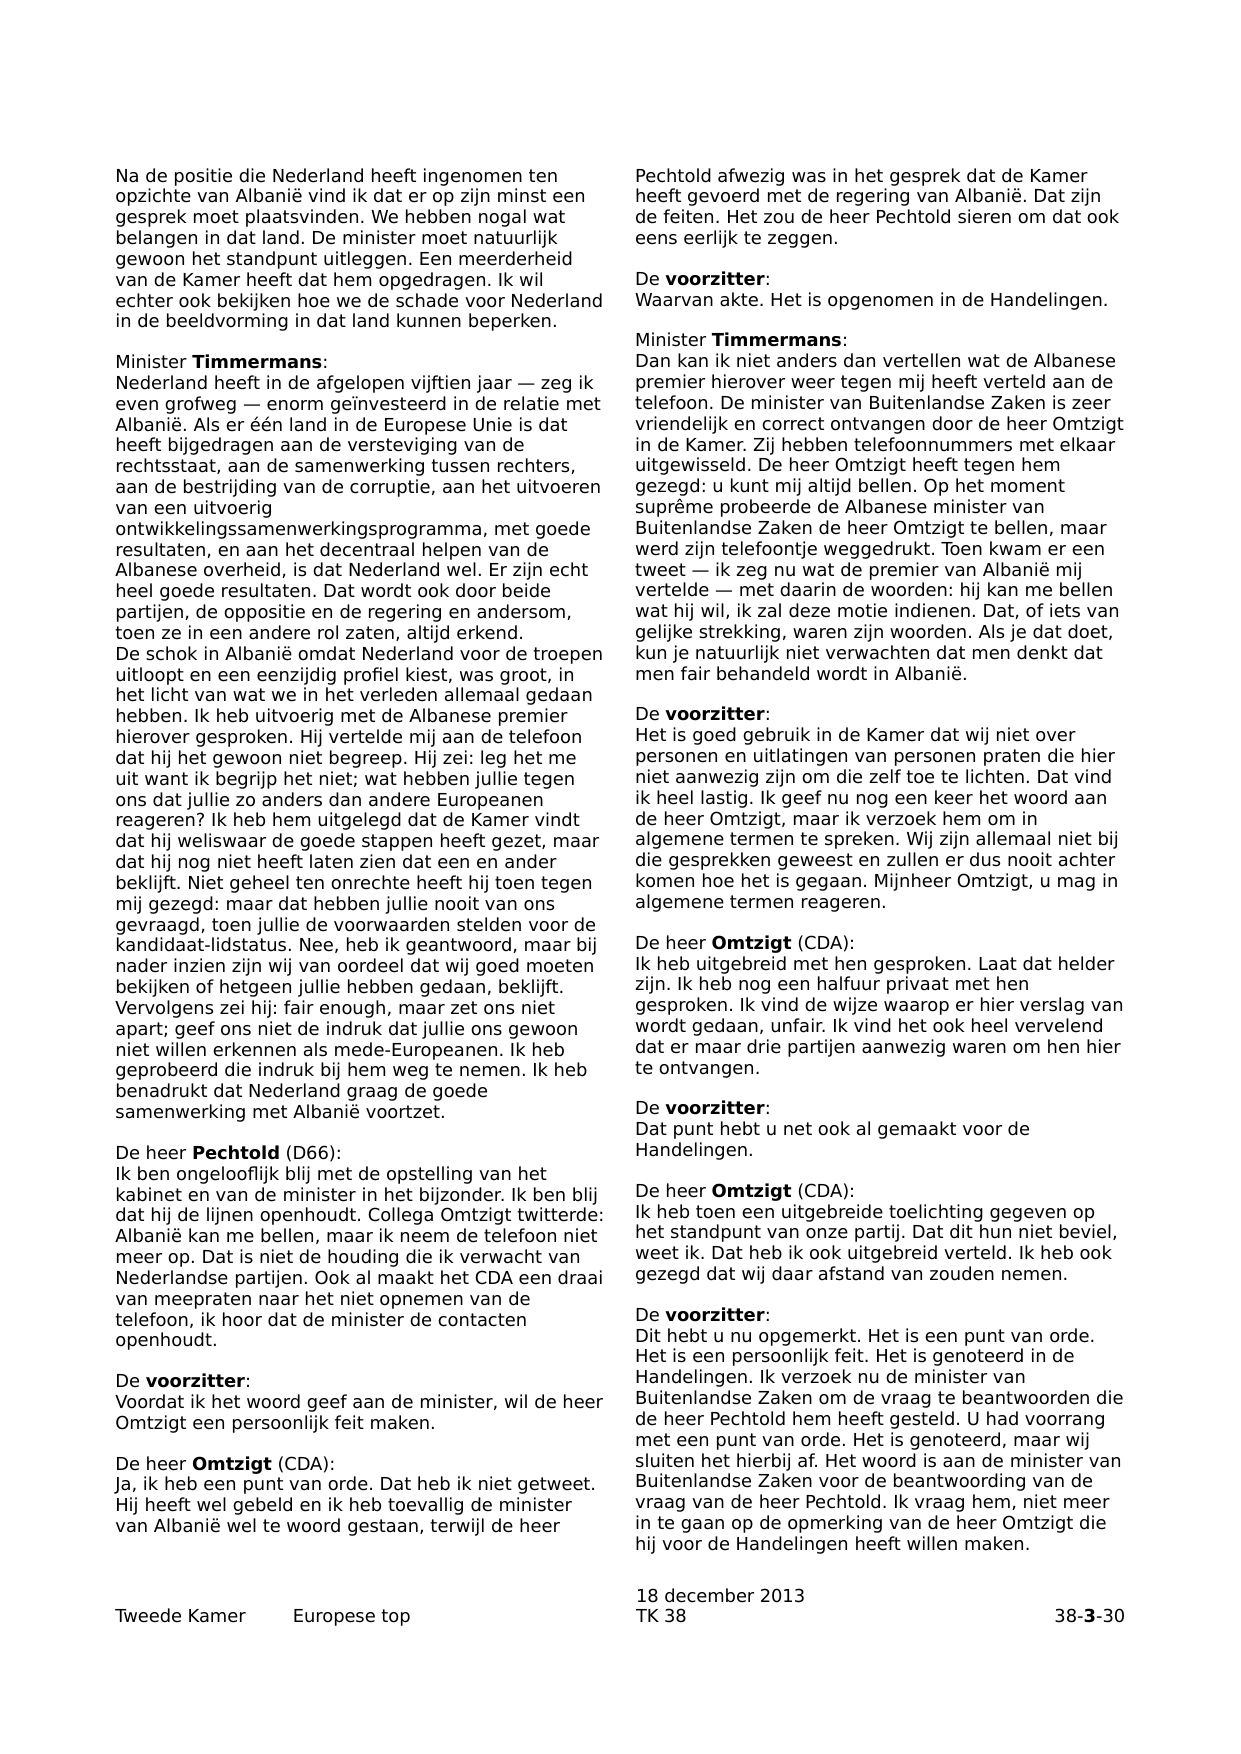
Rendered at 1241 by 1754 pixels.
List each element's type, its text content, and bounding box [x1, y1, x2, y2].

text Het is goed gebruik in de Kamer dat wij niet over personen en uitlatingen van personen praten die hier niet aanwezig zijn om die zelf toe te lichten. Dat vind ik heel lastig. Ik geef nu nog een keer het woord aan de heer Omtzigt, maar ik verzoek hem om in algemene termen te spreken. Wij zijn allemaal niet bij die gesprekken geweest en zullen er dus nooit achter komen hoe het is gegaan. Mijnheer Omtzigt, u mag in algemene termen reageren. [635, 725, 1125, 912]
text Minister Timmermans: [635, 330, 1125, 351]
text Ik heb uitgebreid met hen gesproken. Laat dat helder zijn. Ik heb nog een halfuur privaat met hen gesproken. Ik vind de wijze waarop er hier verslag van wordt gedaan, unfair. Ik vind het ook heel vervelend dat er maar drie partijen aanwezig waren om hen hier te ontvangen. [635, 953, 1125, 1078]
text De schok in Albanië omdat Nederland voor de troepen uitloopt en een eenzijdig profiel kiest, was groot, in het licht van wat we in het verleden allemaal gedaan hebben. Ik heb uitvoerig met de Albanese premier hierover gesproken. Hij vertelde mij aan de telefoon dat hij het gewoon niet begreep. Hij zei: leg het me uit want ik begrijp het niet; wat hebben jullie tegen ons dat jullie zo anders dan andere Europeanen reageren? Ik heb hem uitgelegd dat de Kamer vindt dat hij weliswaar de goede stappen heeft gezet, maar dat hij nog niet heeft laten zien dat een en ander beklijft. Niet geheel ten onrechte heeft hij toen tegen mij gezegd: maar dat hebben jullie nooit van ons gevraagd, toen jullie de voorwaarden stelden voor de kandidaat-lidstatus. Nee, heb ik geantwoord, maar bij nader inzien zijn wij van oordeel dat wij goed moeten bekijken of hetgeen jullie hebben gedaan, beklijft. Vervolgens zei hij: fair enough, maar zet ons niet apart; geef ons niet de indruk dat jullie ons gewoon niet willen erkennen als mede-Europeanen. Ik heb geprobeerd die indruk bij hem weg te nemen. Ik heb benadrukt dat Nederland graag de goede samenwerking met Albanië voortzet. [115, 643, 605, 1123]
text De voorzitter: [635, 704, 1125, 725]
text Pechtold afwezig was in het gesprek dat de Kamer heeft gevoerd met de regering van Albanië. Dat zijn de feiten. Het zou de heer Pechtold sieren om dat ook eens eerlijk te zeggen. [635, 165, 1125, 249]
text De heer Omtzigt (CDA): [635, 932, 1125, 953]
text Dat punt hebt u net ook al gemaakt voor de Handelingen. [635, 1119, 1125, 1161]
text Dan kan ik niet anders dan vertellen wat de Albanese premier hierover weer tegen mij heeft verteld aan de telefoon. De minister van Buitenlandse Zaken is zeer vriendelijk en correct ontvangen door de heer Omtzigt in de Kamer. Zij hebben telefoonnummers met elkaar uitgewisseld. De heer Omtzigt heeft tegen hem gezegd: u kunt mij altijd bellen. Op het moment suprême probeerde de Albanese minister van Buitenlandse Zaken de heer Omtzigt te bellen, maar werd zijn telefoontje weggedrukt. Toen kwam er een tweet — ik zeg nu wat de premier van Albanië mij vertelde — met daarin de woorden: hij kan me bellen wat hij wil, ik zal deze motie indienen. Dat, of iets van gelijke strekking, waren zijn woorden. Als je dat doet, kun je natuurlijk niet verwachten dat men denkt dat men fair behandeld wordt in Albanië. [635, 351, 1125, 684]
text De voorzitter: [635, 1098, 1125, 1119]
text De voorzitter: [635, 269, 1125, 289]
text Voordat ik het woord geef aan de minister, wil de heer Omtzigt een persoonlijk feit maken. [115, 1392, 605, 1433]
text Minister Timmermans: [115, 352, 605, 373]
text Ja, ik heb een punt van orde. Dat heb ik niet getweet. Hij heeft wel gebeld en ik heb toevallig de minister van Albanië wel te woord gestaan, terwijl de heer [115, 1474, 605, 1537]
text Waarvan akte. Het is opgenomen in de Handelingen. [635, 289, 1125, 310]
text Nederland heeft in de afgelopen vijftien jaar — zeg ik even grofweg — enorm geïnvesteerd in de relatie met Albanië. Als er één land in de Europese Unie is dat heeft bijgedragen aan de versteviging van de rechtsstaat, aan de samenwerking tussen rechters, aan de bestrijding van de corruptie, aan het uitvoeren van een uitvoerig ontwikkelingssamenwerkingsprogramma, met goede resultaten, en aan het decentraal helpen van de Albanese overheid, is dat Nederland wel. Er zijn echt heel goede resultaten. Dat wordt ook door beide partijen, de oppositie en de regering en andersom, toen ze in een andere rol zaten, altijd erkend. [115, 373, 605, 643]
text Na de positie die Nederland heeft ingenomen ten opzichte van Albanië vind ik dat er op zijn minst een gesprek moet plaatsvinden. We hebben nogal wat belangen in dat land. De minister moet natuurlijk gewoon het standpunt uitleggen. Een meerderheid van de Kamer heeft dat hem opgedragen. Ik wil echter ook bekijken hoe we de schade voor Nederland in de beeldvorming in dat land kunnen beperken. [115, 165, 605, 332]
text Dit hebt u nu opgemerkt. Het is een punt van orde. Het is een persoonlijk feit. Het is genoteerd in de Handelingen. Ik verzoek nu de minister van Buitenlandse Zaken om de vraag te beantwoorden die de heer Pechtold hem heeft gesteld. U had voorrang met een punt van orde. Het is genoteerd, maar wij sluiten het hierbij af. Het woord is aan de minister van Buitenlandse Zaken voor de beantwoording van de vraag van de heer Pechtold. Ik vraag hem, niet meer in te gaan op de opmerking van de heer Omtzigt die hij voor de Handelingen heeft willen maken. [635, 1325, 1125, 1554]
text De heer Omtzigt (CDA): [115, 1453, 605, 1474]
text De heer Omtzigt (CDA): [635, 1181, 1125, 1201]
text Ik heb toen een uitgebreide toelichting gegeven op het standpunt van onze partij. Dat dit hun niet beviel, weet ik. Dat heb ik ook uitgebreid verteld. Ik heb ook gezegd dat wij daar afstand van zouden nemen. [635, 1201, 1125, 1285]
text De voorzitter: [635, 1305, 1125, 1325]
text Ik ben ongelooflijk blij met de opstelling van het kabinet en van de minister in het bijzonder. Ik ben blij dat hij de lijnen openhoudt. Collega Omtzigt twitterde: Albanië kan me bellen, maar ik neem de telefoon niet meer op. Dat is niet de houding die ik verwacht van Nederlandse partijen. Ook al maakt het CDA een draai van meepraten naar het niet opnemen van de telefoon, ik hoor dat de minister de contacten openhoudt. [115, 1163, 605, 1351]
text De voorzitter: [115, 1371, 605, 1392]
text De heer Pechtold (D66): [115, 1143, 605, 1163]
